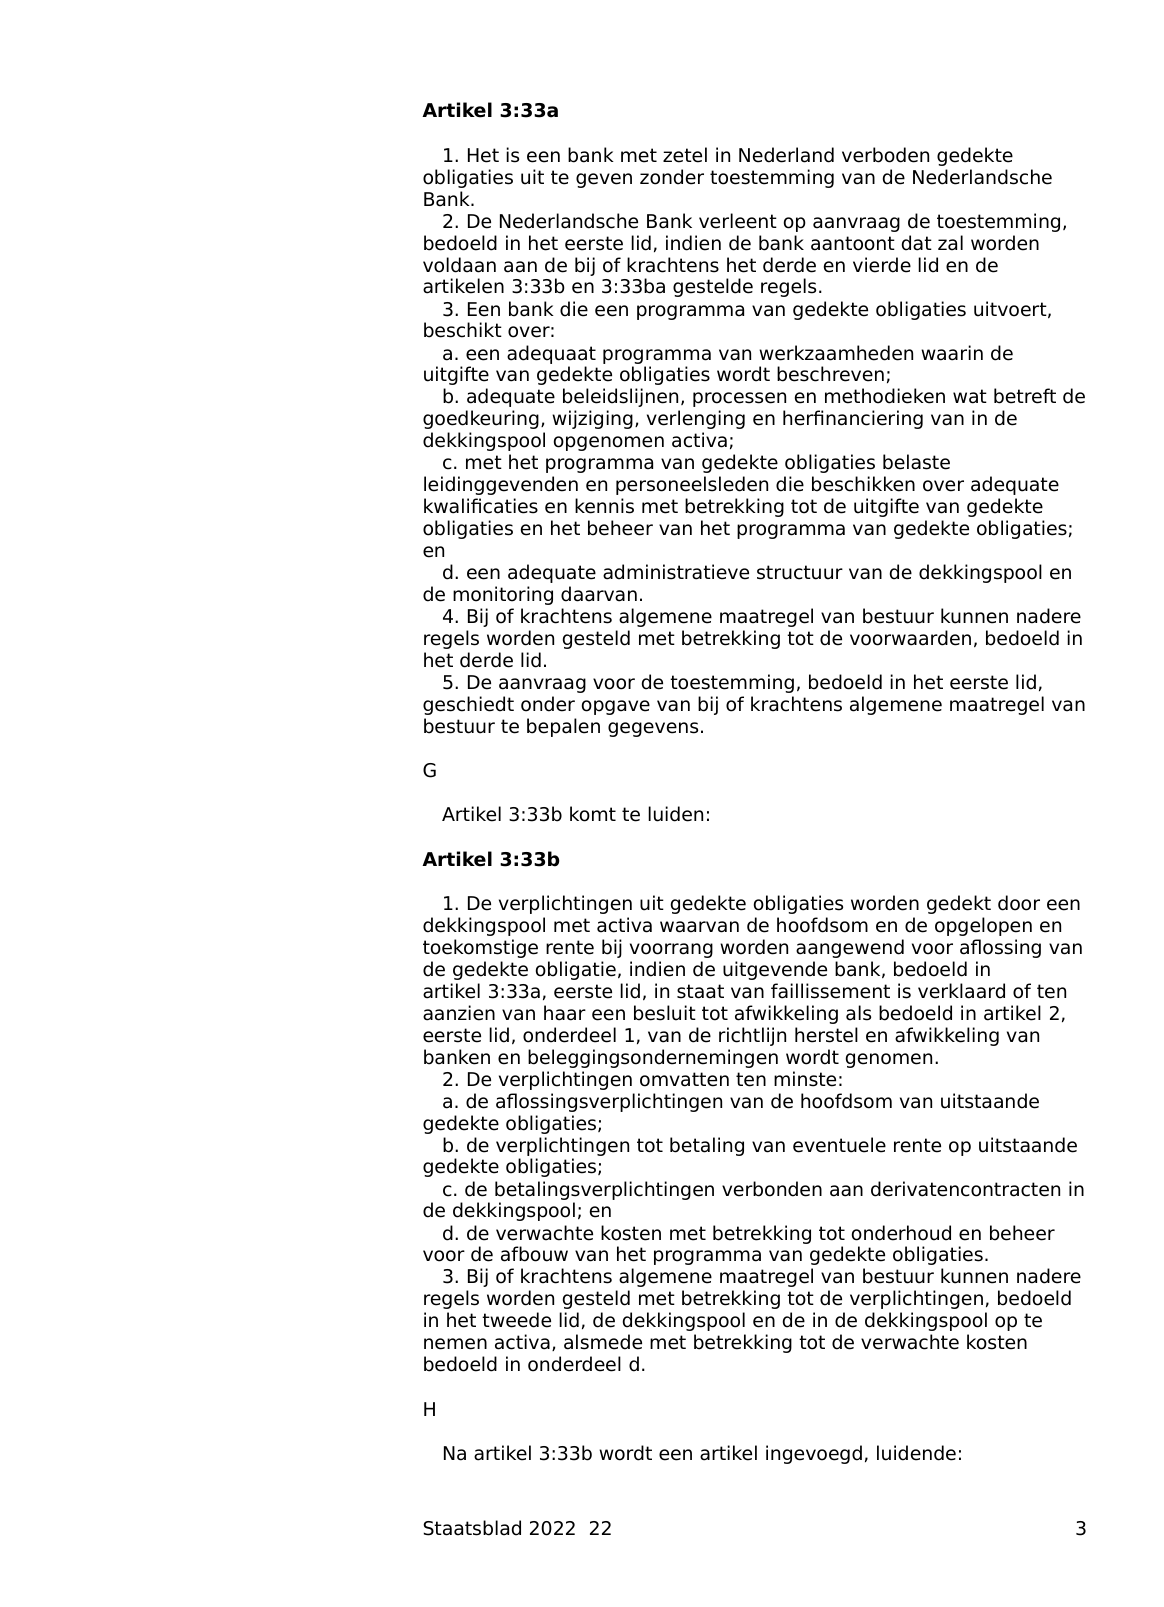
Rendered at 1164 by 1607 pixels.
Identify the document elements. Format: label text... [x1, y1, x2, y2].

text Artikel 3:33b komt te luiden: [422, 804, 1087, 826]
text c. met het programma van gedekte obligaties belaste leidinggevenden en personeelsleden die beschikken over adequate kwalificaties en kennis met betrekking tot de uitgifte van gedekte obligaties en het beheer van het programma van gedekte obligaties; en [422, 452, 1087, 562]
text 1. Het is een bank met zetel in Nederland verboden gedekte obligaties uit te geven zonder toestemming van de Nederlandsche Bank. [422, 144, 1087, 211]
text 2. De verplichtingen omvatten ten minste: [422, 1068, 1087, 1091]
text c. de betalingsverplichtingen verbonden aan derivatencontracten in de dekkingspool; en [422, 1178, 1087, 1222]
text a. een adequaat programma van werkzaamheden waarin de uitgifte van gedekte obligaties wordt beschreven; [422, 342, 1087, 386]
text d. de verwachte kosten met betrekking tot onderhoud en beheer voor de afbouw van het programma van gedekte obligaties. [422, 1222, 1087, 1266]
text 3. Een bank die een programma van gedekte obligaties uitvoert, beschikt over: [422, 298, 1087, 342]
text H [422, 1398, 1087, 1420]
text G [422, 760, 1087, 782]
text b. adequate beleidslijnen, processen en methodieken wat betreft de goedkeuring, wijziging, verlenging en herfinanciering van in de dekkingspool opgenomen activa; [422, 386, 1087, 452]
subtitle Artikel 3:33a [422, 100, 1087, 122]
text 4. Bij of krachtens algemene maatregel van bestuur kunnen nadere regels worden gesteld met betrekking tot de voorwaarden, bedoeld in het derde lid. [422, 606, 1087, 672]
text 5. De aanvraag voor de toestemming, bedoeld in het eerste lid, geschiedt onder opgave van bij of krachtens algemene maatregel van bestuur te bepalen gegevens. [422, 672, 1087, 738]
text b. de verplichtingen tot betaling van eventuele rente op uitstaande gedekte obligaties; [422, 1134, 1087, 1178]
text 2. De Nederlandsche Bank verleent op aanvraag de toestemming, bedoeld in het eerste lid, indien de bank aantoont dat zal worden voldaan aan de bij of krachtens het derde en vierde lid en de artikelen 3:33b en 3:33ba gestelde regels. [422, 211, 1087, 298]
subtitle Artikel 3:33b [422, 848, 1087, 871]
text 3. Bij of krachtens algemene maatregel van bestuur kunnen nadere regels worden gesteld met betrekking tot de verplichtingen, bedoeld in het tweede lid, de dekkingspool en de in de dekkingspool op te nemen activa, alsmede met betrekking tot de verwachte kosten bedoeld in onderdeel d. [422, 1266, 1087, 1376]
text Na artikel 3:33b wordt een artikel ingevoegd, luidende: [422, 1443, 1087, 1464]
text d. een adequate administratieve structuur van de dekkingspool en de monitoring daarvan. [422, 562, 1087, 606]
text a. de aflossingsverplichtingen van de hoofdsom van uitstaande gedekte obligaties; [422, 1091, 1087, 1134]
text 1. De verplichtingen uit gedekte obligaties worden gedekt door een dekkingspool met activa waarvan de hoofdsom en de opgelopen en toekomstige rente bij voorrang worden aangewend voor aflossing van de gedekte obligatie, indien de uitgevende bank, bedoeld in artikel 3:33a, eerste lid, in staat van faillissement is verklaard of ten aanzien van haar een besluit tot afwikkeling als bedoeld in artikel 2, eerste lid, onderdeel 1, van de richtlijn herstel en afwikkeling van banken en beleggingsondernemingen wordt genomen. [422, 893, 1087, 1068]
